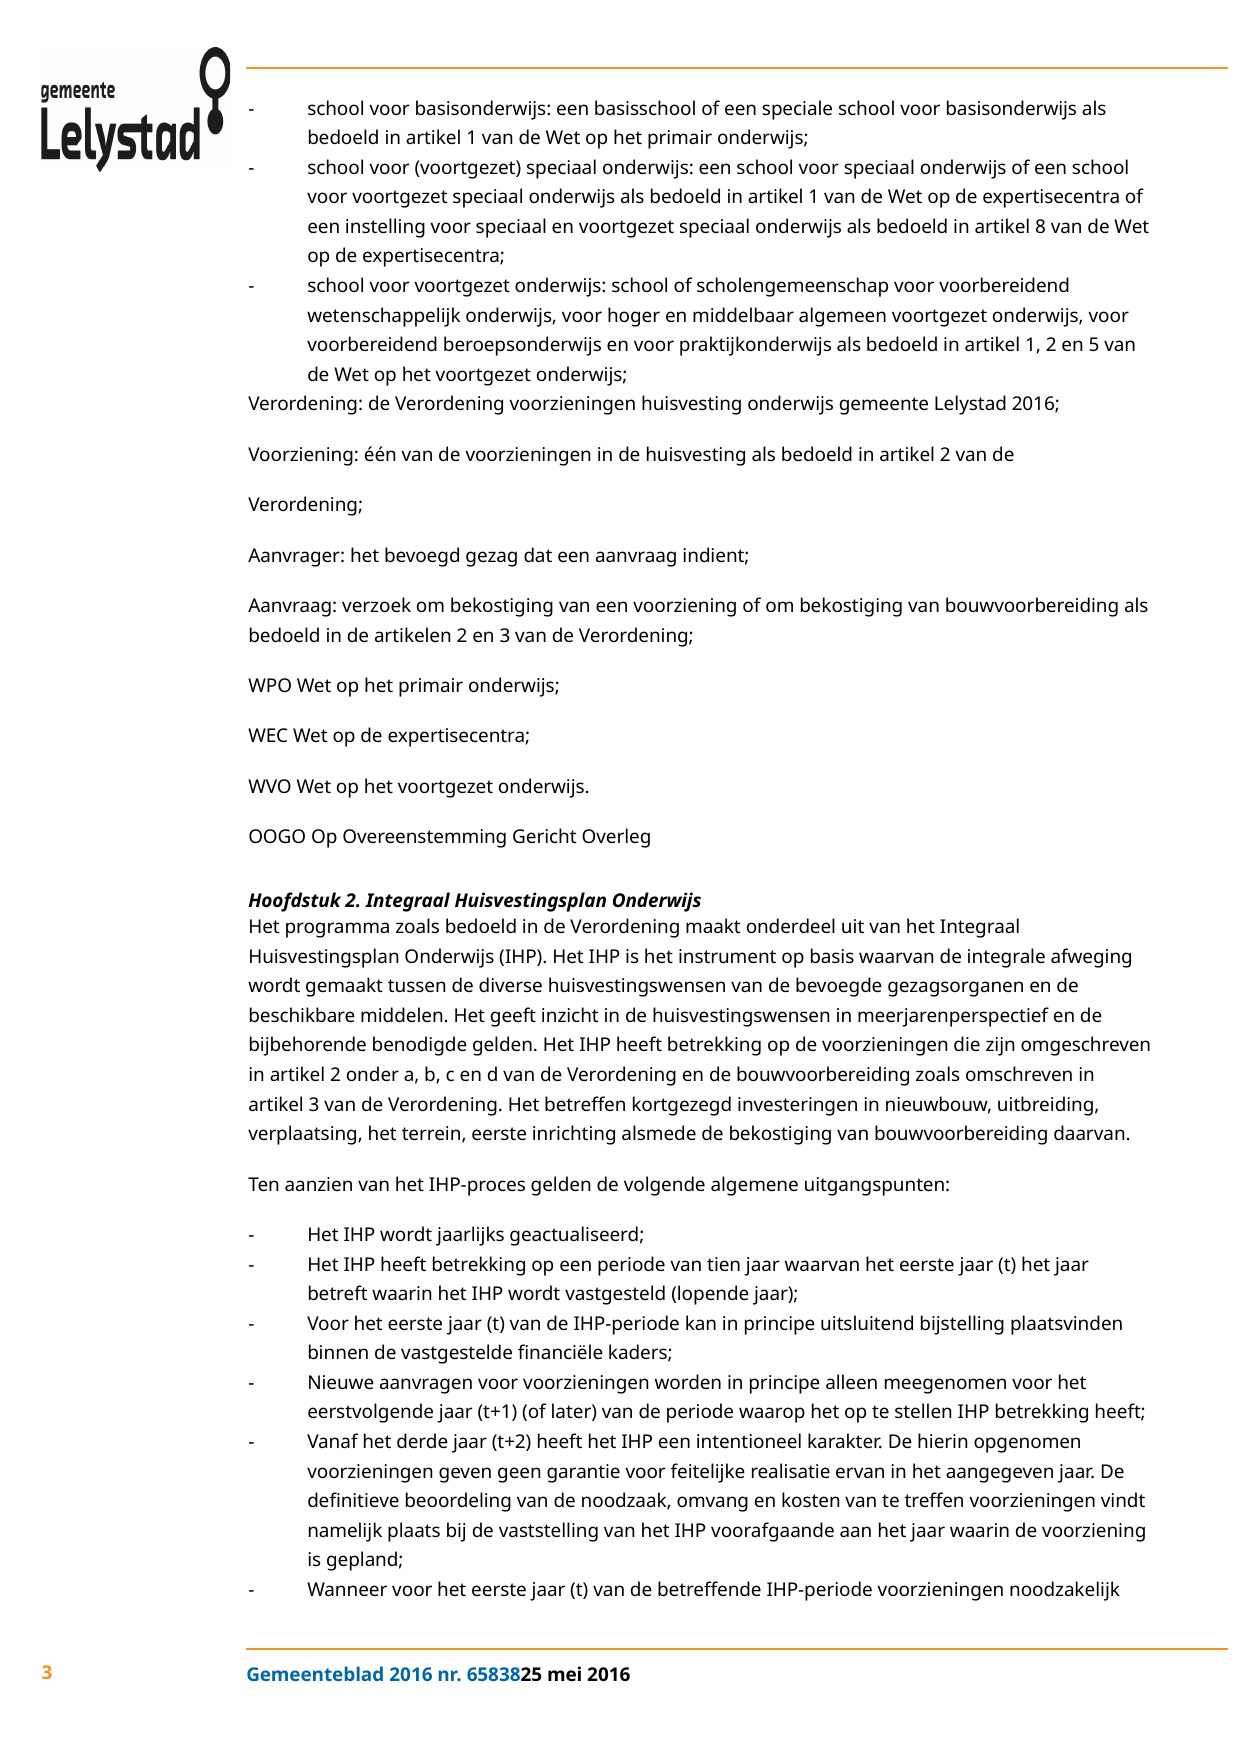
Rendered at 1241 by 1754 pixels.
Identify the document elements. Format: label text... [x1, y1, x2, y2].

text Voorziening: één van de voorzieningen in de huisvesting als bedoeld in artikel 2 van de [248, 441, 1152, 467]
list Het IHP wordt jaarlijks geactualiseerd; [248, 1221, 1152, 1247]
list school voor (voortgezet) speciaal onderwijs: een school voor speciaal onderwijs of een school voor voortgezet speciaal onderwijs als bedoeld in artikel 1 van de Wet op de expertisecentra of een instelling voor speciaal en voortgezet speciaal onderwijs als bedoeld in artikel 8 van de Wet op de expertisecentra; [248, 154, 1152, 268]
list school voor basisonderwijs: een basisschool of een speciale school voor basisonderwijs als [248, 95, 1152, 121]
list Nieuwe aanvragen voor voorzieningen worden in principe alleen meegenomen voor het eerstvolgende jaar (t+1) (of later) van de periode waarop het op te stellen IHP betrekking heeft; [248, 1369, 1152, 1424]
text OOGO Op Overeenstemming Gericht Overleg [248, 823, 1152, 849]
text Verordening; [248, 491, 1152, 517]
picture [41, 47, 231, 172]
list Vanaf het derde jaar (t+2) heeft het IHP een intentioneel karakter. De hierin opgenomen voorzieningen geven geen garantie voor feitelijke realisatie ervan in het aangegeven jaar. De definitieve beoordeling van de noodzaak, omvang en kosten van te treffen voorzieningen vindt namelijk plaats bij de vaststelling van het IHP voorafgaande aan het jaar waarin de voorziening is gepland; [248, 1428, 1152, 1572]
text WVO Wet op het voortgezet onderwijs. [248, 773, 1152, 799]
list Het IHP heeft betrekking op een periode van tien jaar waarvan het eerste jaar (t) het jaar betreft waarin het IHP wordt vastgesteld (lopende jaar); [248, 1251, 1152, 1306]
text Verordening: de Verordening voorzieningen huisvesting onderwijs gemeente Lelystad 2016; [248, 391, 1152, 416]
text Aanvrager: het bevoegd gezag dat een aanvraag indient; [248, 542, 1152, 568]
text WPO Wet op het primair onderwijs; [248, 672, 1152, 698]
list bedoeld in artikel 1 van de Wet op het primair onderwijs; [248, 124, 1152, 150]
list school voor voortgezet onderwijs: school of scholengemeenschap voor voorbereidend wetenschappelijk onderwijs, voor hoger en middelbaar algemeen voortgezet onderwijs, voor voorbereidend beroepsonderwijs en voor praktijkonderwijs als bedoeld in artikel 1, 2 en 5 van de Wet op het voortgezet onderwijs; [248, 272, 1152, 387]
list Voor het eerste jaar (t) van de IHP-periode kan in principe uitsluitend bijstelling plaatsvinden binnen de vastgestelde financiële kaders; [248, 1310, 1152, 1365]
text Het programma zoals bedoeld in de Verordening maakt onderdeel uit van het Integraal Huisvestingsplan Onderwijs (IHP). Het IHP is het instrument op basis waarvan de integrale afweging wordt gemaakt tussen de diverse huisvestingswensen van de bevoegde gezagsorganen en de beschikbare middelen. Het geeft inzicht in de huisvestingswensen in meerjarenperspectief en de bijbehorende benodigde gelden. Het IHP heeft betrekking op de voorzieningen die zijn omgeschreven in artikel 2 onder a, b, c en d van de Verordening en de bouwvoorbereiding zoals omschreven in artikel 3 van de Verordening. Het betreffen kortgezegd investeringen in nieuwbouw, uitbreiding, verplaatsing, het terrein, eerste inrichting alsmede de bekostiging van bouwvoorbereiding daarvan. [248, 913, 1152, 1146]
text Ten aanzien van het IHP-proces gelden de volgende algemene uitgangspunten: [248, 1171, 1152, 1196]
text Hoofdstuk 2. Integraal Huisvestingsplan Onderwijs [248, 887, 1152, 913]
text WEC Wet op de expertisecentra; [248, 723, 1152, 748]
text Aanvraag: verzoek om bekostiging van een voorziening of om bekostiging van bouwvoorbereiding als bedoeld in de artikelen 2 en 3 van de Verordening; [248, 592, 1152, 648]
list Wanneer voor het eerste jaar (t) van de betreffende IHP-periode voorzieningen noodzakelijk [248, 1576, 1152, 1602]
